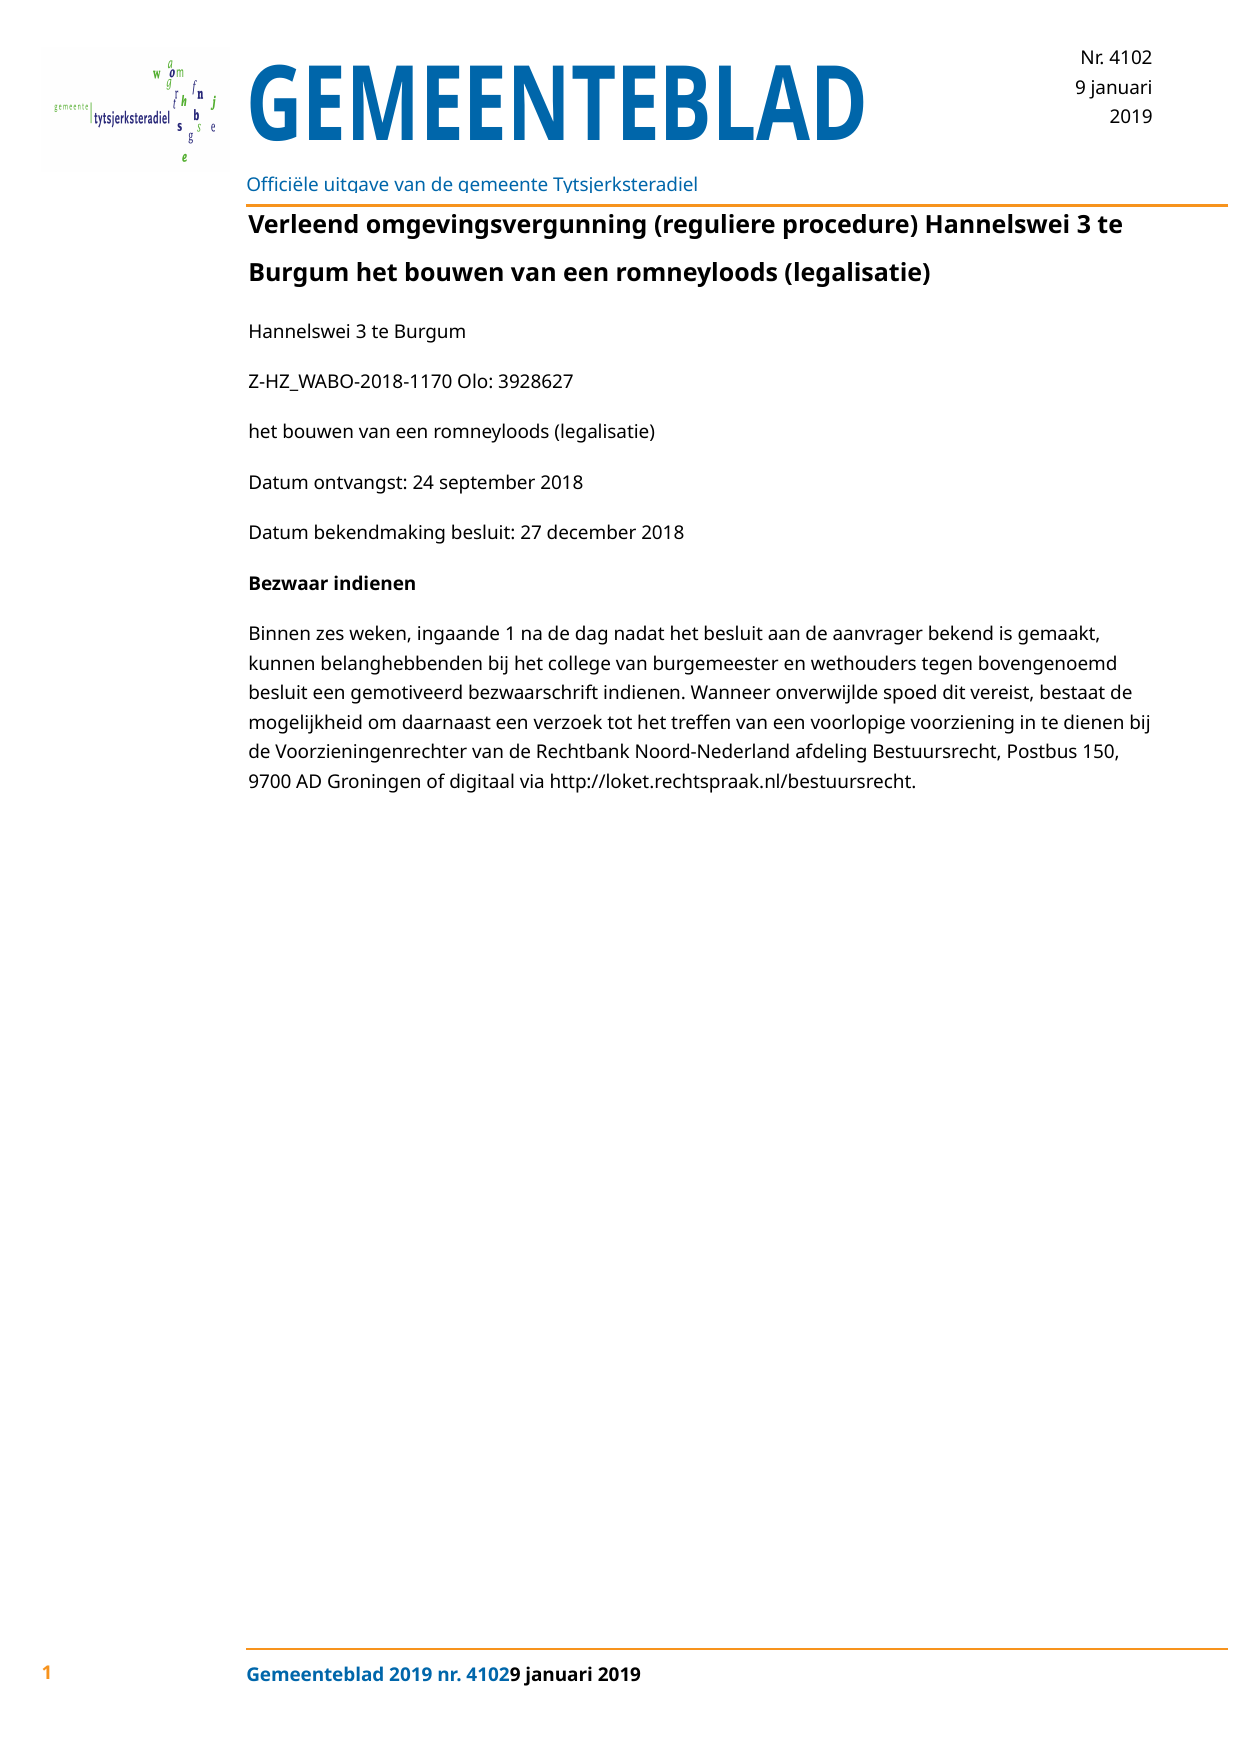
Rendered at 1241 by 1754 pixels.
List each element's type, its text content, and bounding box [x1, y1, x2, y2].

text Datum bekendmaking besluit: 27 december 2018 [248, 519, 1152, 545]
text het bouwen van een romneyloods (legalisatie) [248, 419, 1152, 444]
picture [41, 47, 231, 172]
text Datum ontvangst: 24 september 2018 [248, 469, 1152, 495]
text Z-HZ_WABO-2018-1170 Olo: 3928627 [248, 368, 1152, 394]
text Hannelswei 3 te Burgum [248, 318, 1152, 344]
text Bezwaar indienen [248, 570, 1152, 596]
text Verleend omgevingsvergunning (reguliere procedure) Hannelswei 3 te Burgum het bouwen van een romneyloods (legalisatie) [248, 207, 1152, 288]
text Binnen zes weken, ingaande 1 na de dag nadat het besluit aan de aanvrager bekend is gemaakt, kunnen belanghebbenden bij het college van burgemeester en wethouders tegen bovengenoemd besluit een gemotiveerd bezwaarschrift indienen. Wanneer onverwijlde spoed dit vereist, bestaat de mogelijkheid om daarnaast een verzoek tot het treffen van een voorlopige voorziening in te dienen bij de Voorzieningenrechter van de Rechtbank Noord-Nederland afdeling Bestuursrecht, Postbus 150, 9700 AD Groningen of digitaal via http://loket.rechtspraak.nl/bestuursrecht. [248, 620, 1152, 794]
